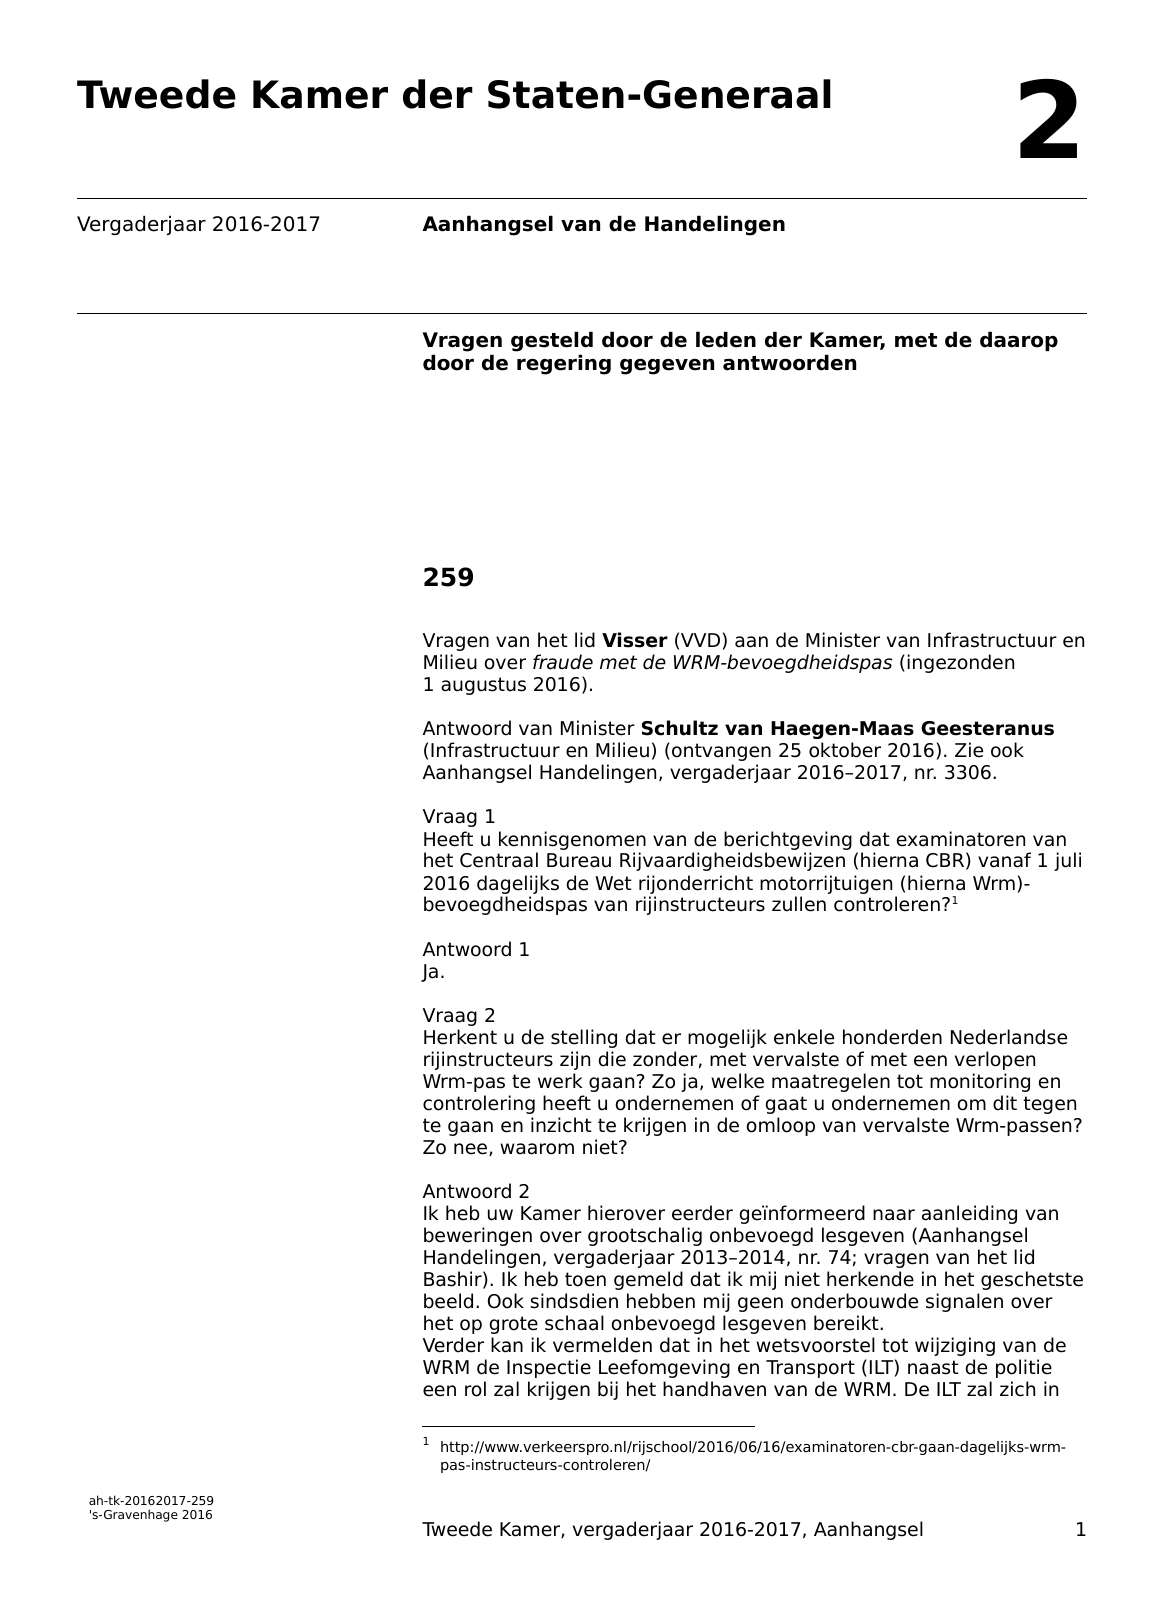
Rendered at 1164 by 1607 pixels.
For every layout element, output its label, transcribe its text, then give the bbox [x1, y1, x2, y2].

table_cell Vragen gesteld door de leden der Kamer, met de daarop door de regering gegeven antwoorden [422, 314, 1087, 375]
text Heeft u kennisgenomen van de berichtgeving dat examinatoren van het Centraal Bureau Rijvaardigheidsbewijzen (hierna CBR) vanaf 1 juli 2016 dagelijks de Wet rijonderricht motorrijtuigen (hierna Wrm)-bevoegdheidspas van rijinstructeurs zullen controleren? [422, 828, 1087, 916]
text Verder kan ik vermelden dat in het wetsvoorstel tot wijziging van de WRM de Inspectie Leefomgeving en Transport (ILT) naast de politie een rol zal krijgen bij het handhaven van de WRM. De ILT zal zich in [422, 1334, 1087, 1401]
text 's-Gravenhage 2016 [88, 1508, 323, 1522]
text Vraag 1 [422, 806, 1087, 828]
table_cell Aanhangsel van de Handelingen [422, 199, 1087, 313]
table_cell [77, 314, 422, 375]
table_header 2 [886, 59, 1087, 198]
text Antwoord 2 [422, 1181, 1087, 1203]
text Antwoord van Minister Schultz van Haegen-Maas Geesteranus (Infrastructuur en Milieu) (ontvangen 25 oktober 2016). Zie ook Aanhangsel Handelingen, vergaderjaar 2016–2017, nr. 3306. [422, 718, 1087, 784]
text Vraag 2 [422, 1005, 1087, 1027]
text Ik heb uw Kamer hierover eerder geïnformeerd naar aanleiding van beweringen over grootschalig onbevoegd lesgeven (Aanhangsel Handelingen, vergaderjaar 2013–2014, nr. 74; vragen van het lid Bashir). Ik heb toen gemeld dat ik mij niet herkende in het geschetste beeld. Ook sindsdien hebben mij geen onderbouwde signalen over het op grote schaal onbevoegd lesgeven bereikt. [422, 1203, 1087, 1334]
text ah-tk-20162017-259 [88, 1494, 323, 1508]
text Herkent u de stelling dat er mogelijk enkele honderden Nederlandse rijinstructeurs zijn die zonder, met vervalste of met een verlopen Wrm-pas te werk gaan? Zo ja, welke maatregelen tot monitoring en controlering heeft u ondernemen of gaat u ondernemen om dit tegen te gaan en inzicht te krijgen in de omloop van vervalste Wrm-passen? Zo nee, waarom niet? [422, 1027, 1087, 1158]
text http://www.verkeerspro.nl/rijschool/2016/06/16/examinatoren-cbr-gaan-dagelijks-wrm-pas-instructeurs-controleren/ [422, 1435, 1087, 1474]
table_cell Vergaderjaar 2016-2017 [77, 199, 422, 313]
table_header Tweede Kamer der Staten-Generaal [77, 59, 886, 198]
text 259 [422, 563, 1087, 592]
text Ja. [422, 961, 1087, 982]
text Vragen van het lid Visser (VVD) aan de Minister van Infrastructuur en Milieu over fraude met de WRM-bevoegdheidspas (ingezonden 1 augustus 2016). [422, 630, 1087, 696]
text Antwoord 1 [422, 938, 1087, 961]
